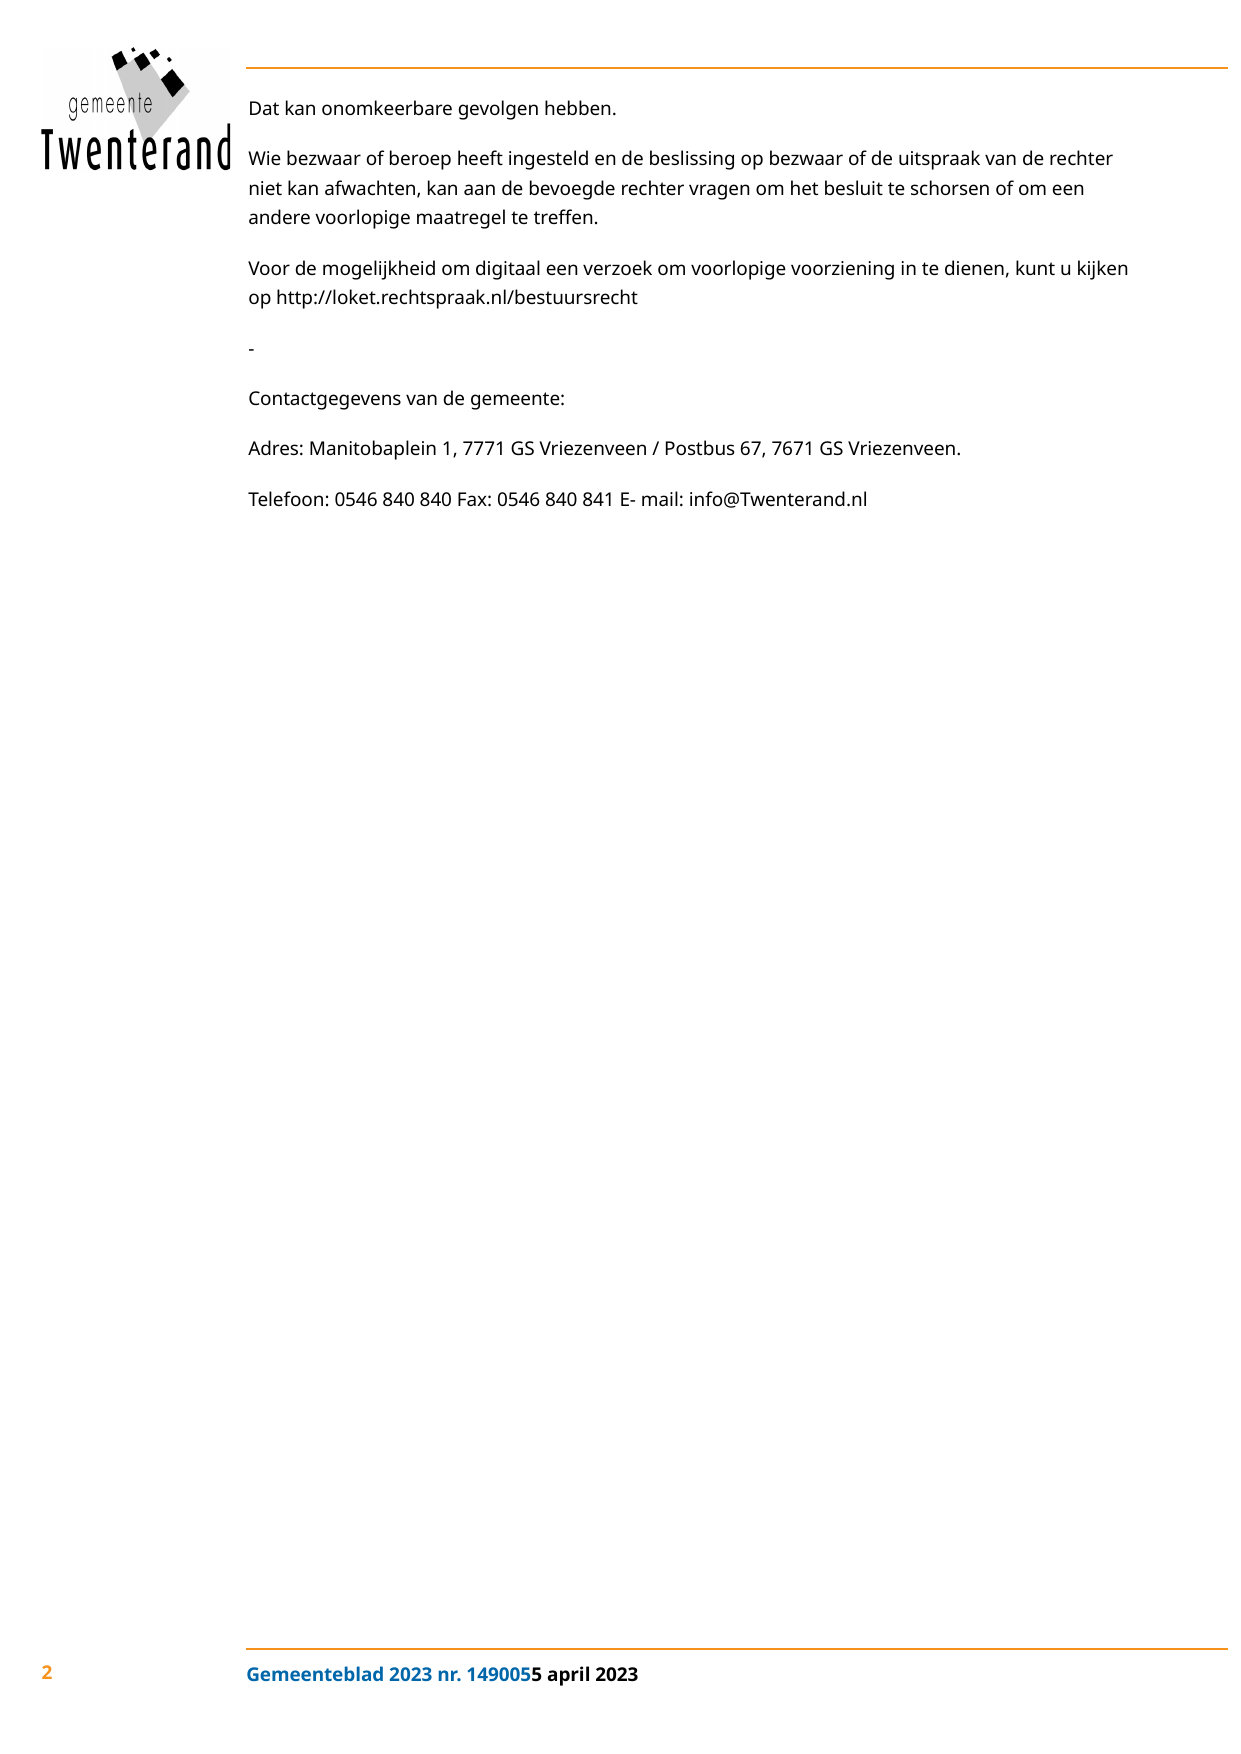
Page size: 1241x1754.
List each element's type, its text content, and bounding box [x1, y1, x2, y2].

text Dat kan onomkeerbare gevolgen hebben. [248, 95, 1152, 121]
text Wie bezwaar of beroep heeft ingesteld en de beslissing op bezwaar of de uitspraak van de rechter niet kan afwachten, kan aan de bevoegde rechter vragen om het besluit te schorsen of om een andere voorlopige maatregel te treffen. [248, 145, 1152, 230]
text - [248, 335, 1152, 361]
text Adres: Manitobaplein 1, 7771 GS Vriezenveen / Postbus 67, 7671 GS Vriezenveen. [248, 436, 1152, 461]
text Telefoon: 0546 840 840 Fax: 0546 840 841 E- mail: info@Twenterand.nl [248, 486, 1152, 512]
picture [41, 47, 231, 172]
text Voor de mogelijkheid om digitaal een verzoek om voorlopige voorziening in te dienen, kunt u kijken op http://loket.rechtspraak.nl/bestuursrecht [248, 255, 1152, 310]
text Contactgegevens van de gemeente: [248, 385, 1152, 411]
